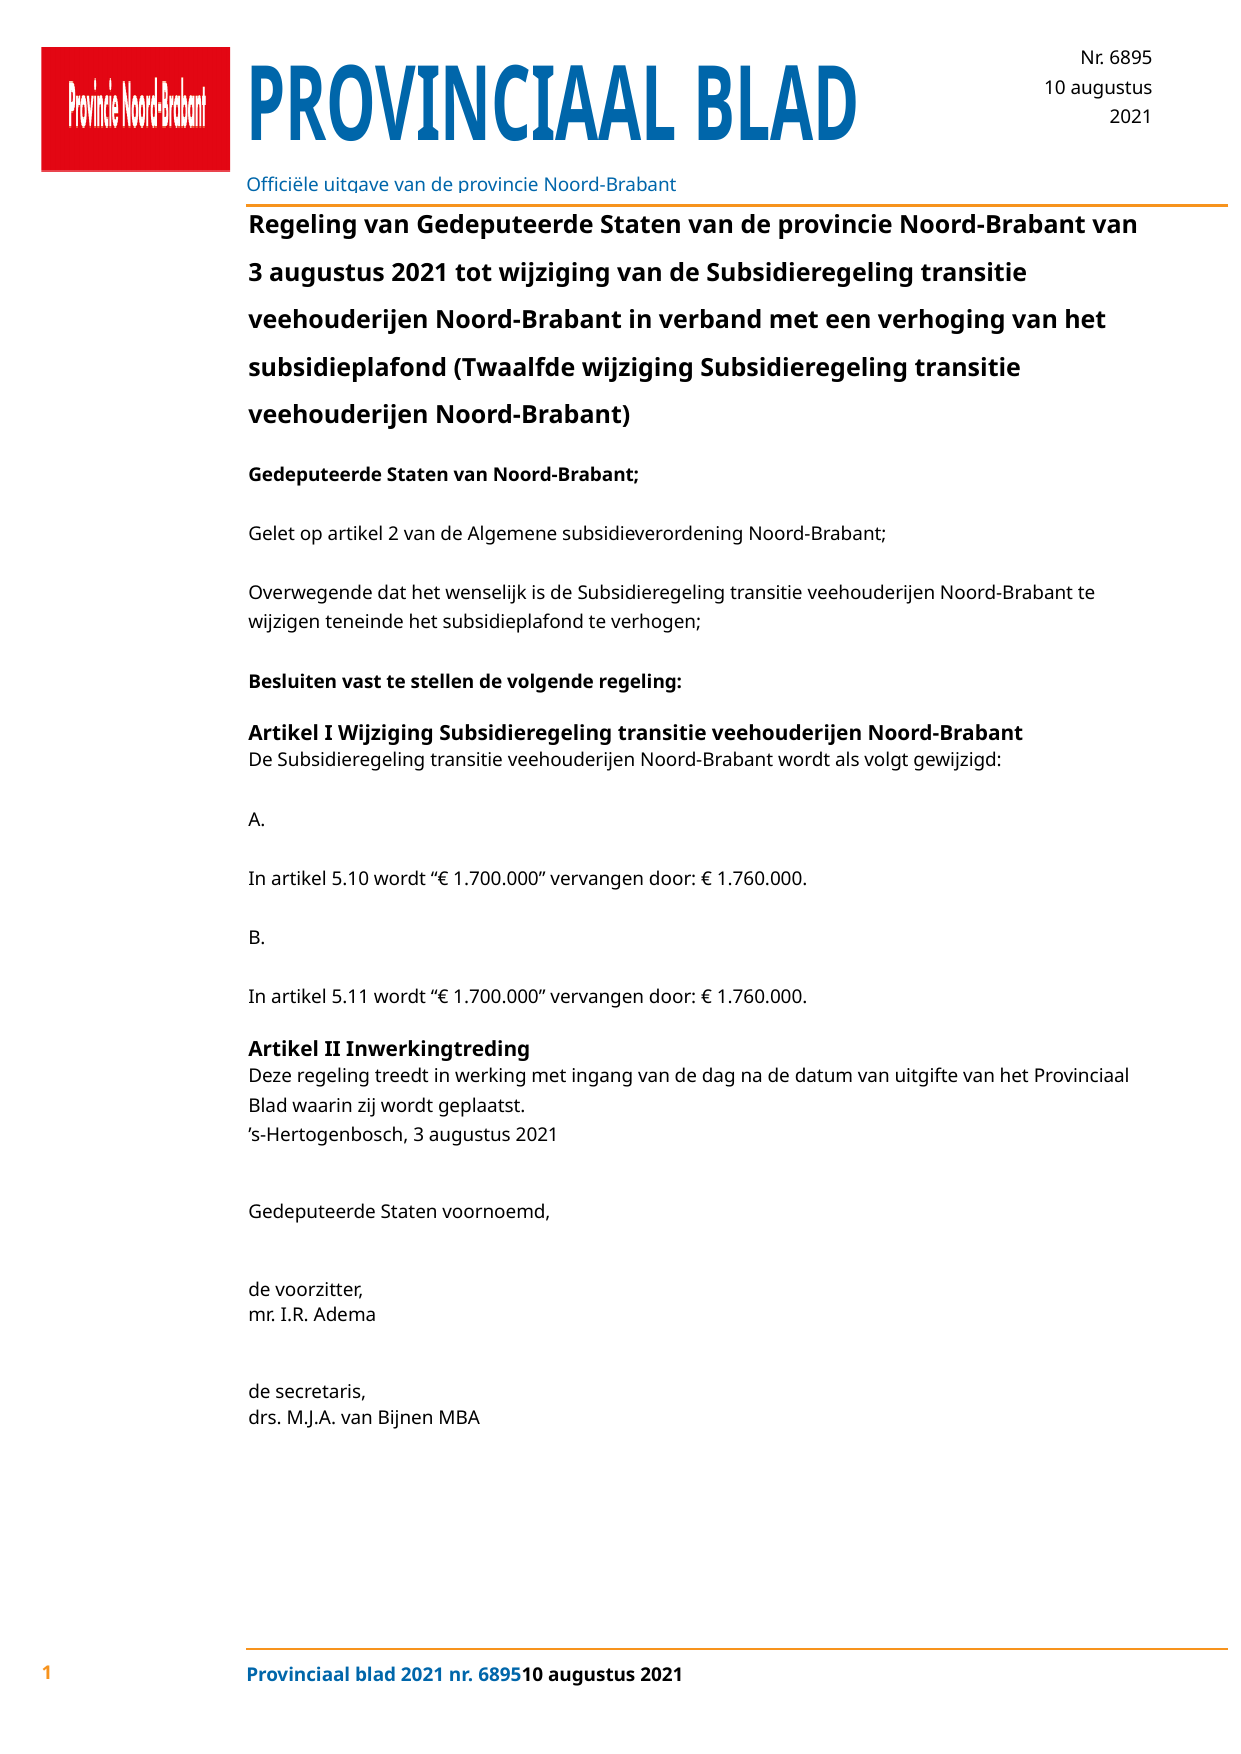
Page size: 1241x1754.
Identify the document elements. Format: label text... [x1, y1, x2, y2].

text Gelet op artikel 2 van de Algemene subsidieverordening Noord-Brabant; [248, 520, 1152, 546]
text De Subsidieregeling transitie veehouderijen Noord-Brabant wordt als volgt gewijzigd: [248, 747, 1152, 772]
text Besluiten vast te stellen de volgende regeling: [248, 668, 1152, 693]
text Deze regeling treedt in werking met ingang van de dag na de datum van uitgifte van het Provinciaal Blad waarin zij wordt geplaatst. [248, 1062, 1152, 1117]
text ’s-Hertogenbosch, 3 augustus 2021 [248, 1121, 1152, 1147]
text Regeling van Gedeputeerde Staten van de provincie Noord-Brabant van 3 augustus 2021 tot wijziging van de Subsidieregeling transitie veehouderijen Noord-Brabant in verband met een verhoging van het subsidieplafond (Twaalfde wijziging Subsidieregeling transitie veehouderijen Noord-Brabant) [248, 207, 1152, 431]
text In artikel 5.11 wordt “€ 1.700.000” vervangen door: € 1.760.000. [248, 983, 1152, 1009]
text Gedeputeerde Staten van Noord-Brabant; [248, 461, 1152, 486]
text de secretaris, [248, 1379, 1152, 1404]
picture [41, 47, 231, 172]
text A. [248, 806, 1152, 832]
text Artikel I Wijziging Subsidieregeling transitie veehouderijen Noord-Brabant [248, 718, 1152, 747]
text de voorzitter, [248, 1276, 1152, 1301]
text mr. I.R. Adema [248, 1301, 1152, 1327]
text Overwegende dat het wenselijk is de Subsidieregeling transitie veehouderijen Noord-Brabant te wijzigen teneinde het subsidieplafond te verhogen; [248, 579, 1152, 634]
text Artikel II Inwerkingtreding [248, 1034, 1152, 1062]
text Gedeputeerde Staten voornoemd, [248, 1198, 1152, 1224]
text In artikel 5.10 wordt “€ 1.700.000” vervangen door: € 1.760.000. [248, 865, 1152, 891]
text drs. M.J.A. van Bijnen MBA [248, 1404, 1152, 1430]
text B. [248, 924, 1152, 950]
